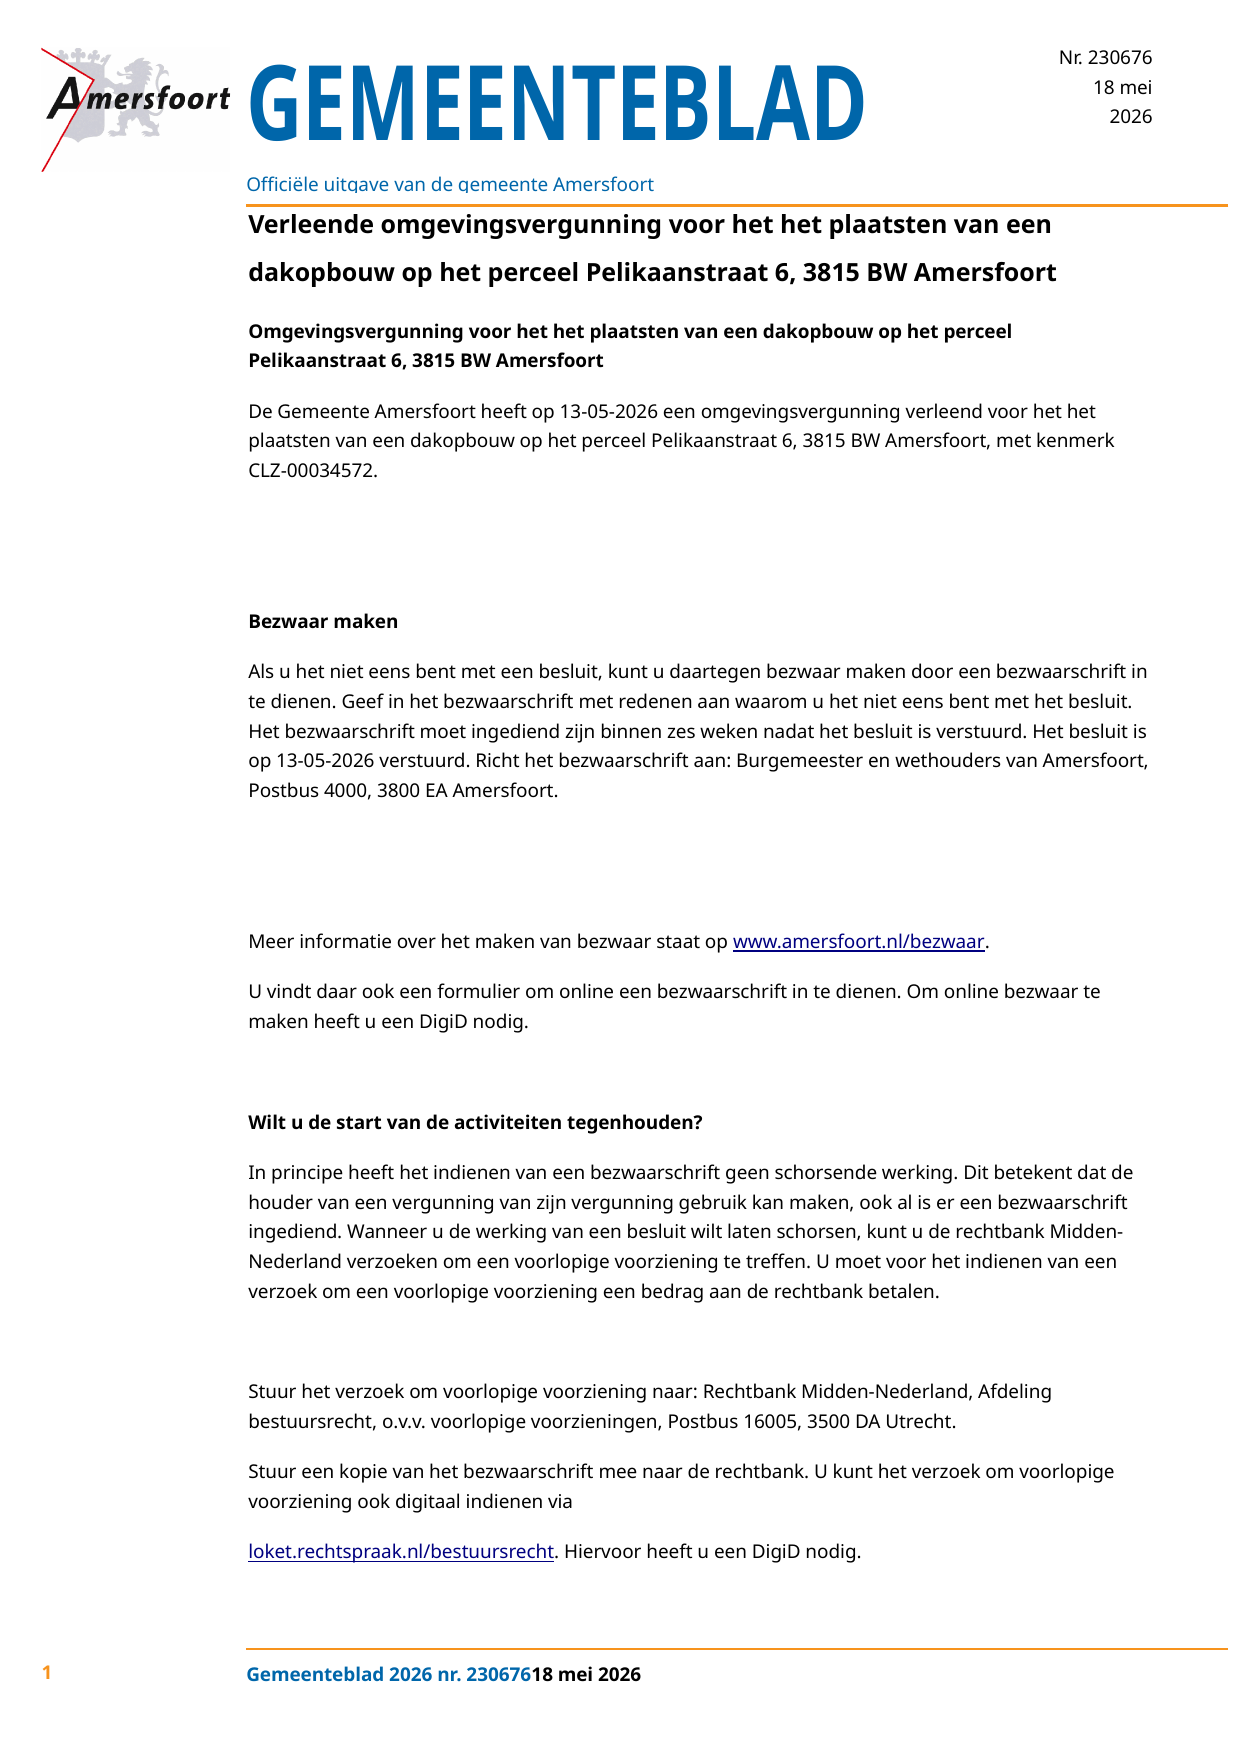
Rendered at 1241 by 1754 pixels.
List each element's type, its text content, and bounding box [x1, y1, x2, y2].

text Omgevingsvergunning voor het het plaatsten van een dakopbouw op het perceel Pelikaanstraat 6, 3815 BW Amersfoort [248, 318, 1152, 373]
text Meer informatie over het maken van bezwaar staat op www.amersfoort.nl/bezwaar. [248, 928, 1152, 954]
text Stuur het verzoek om voorlopige voorziening naar: Rechtbank Midden-Nederland, Afdeling bestuursrecht, o.v.v. voorlopige voorzieningen, Postbus 16005, 3500 DA Utrecht. [248, 1379, 1152, 1434]
text In principe heeft het indienen van een bezwaarschrift geen schorsende werking. Dit betekent dat de houder van een vergunning van zijn vergunning gebruik kan maken, ook al is er een bezwaarschrift ingediend. Wanneer u de werking van een besluit wilt laten schorsen, kunt u de rechtbank Midden-Nederland verzoeken om een voorlopige voorziening te treffen. U moet voor het indienen van een verzoek om een voorlopige voorziening een bedrag aan de rechtbank betalen. [248, 1159, 1152, 1304]
text loket.rechtspraak.nl/bestuursrecht. Hiervoor heeft u een DigiD nodig. [248, 1539, 1152, 1564]
text Verleende omgevingsvergunning voor het het plaatsten van een dakopbouw op het perceel Pelikaanstraat 6, 3815 BW Amersfoort [248, 207, 1152, 288]
text De Gemeente Amersfoort heeft op 13-05-2026 een omgevingsvergunning verleend voor het het plaatsten van een dakopbouw op het perceel Pelikaanstraat 6, 3815 BW Amersfoort, met kenmerk CLZ-00034572. [248, 398, 1152, 483]
text Bezwaar maken [248, 608, 1152, 634]
text Stuur een kopie van het bezwaarschrift mee naar de rechtbank. U kunt het verzoek om voorlopige voorziening ook digitaal indienen via [248, 1459, 1152, 1514]
text Wilt u de start van de activiteiten tegenhouden? [248, 1109, 1152, 1135]
text Als u het niet eens bent met een besluit, kunt u daartegen bezwaar maken door een bezwaarschrift in te dienen. Geef in het bezwaarschrift met redenen aan waarom u het niet eens bent met het besluit. Het bezwaarschrift moet ingediend zijn binnen zes weken nadat het besluit is verstuurd. Het besluit is op 13-05-2026 verstuurd. Richt het bezwaarschrift aan: Burgemeester en wethouders van Amersfoort, Postbus 4000, 3800 EA Amersfoort. [248, 659, 1152, 803]
text U vindt daar ook een formulier om online een bezwaarschrift in te dienen. Om online bezwaar te maken heeft u een DigiD nodig. [248, 979, 1152, 1034]
picture [41, 47, 231, 172]
